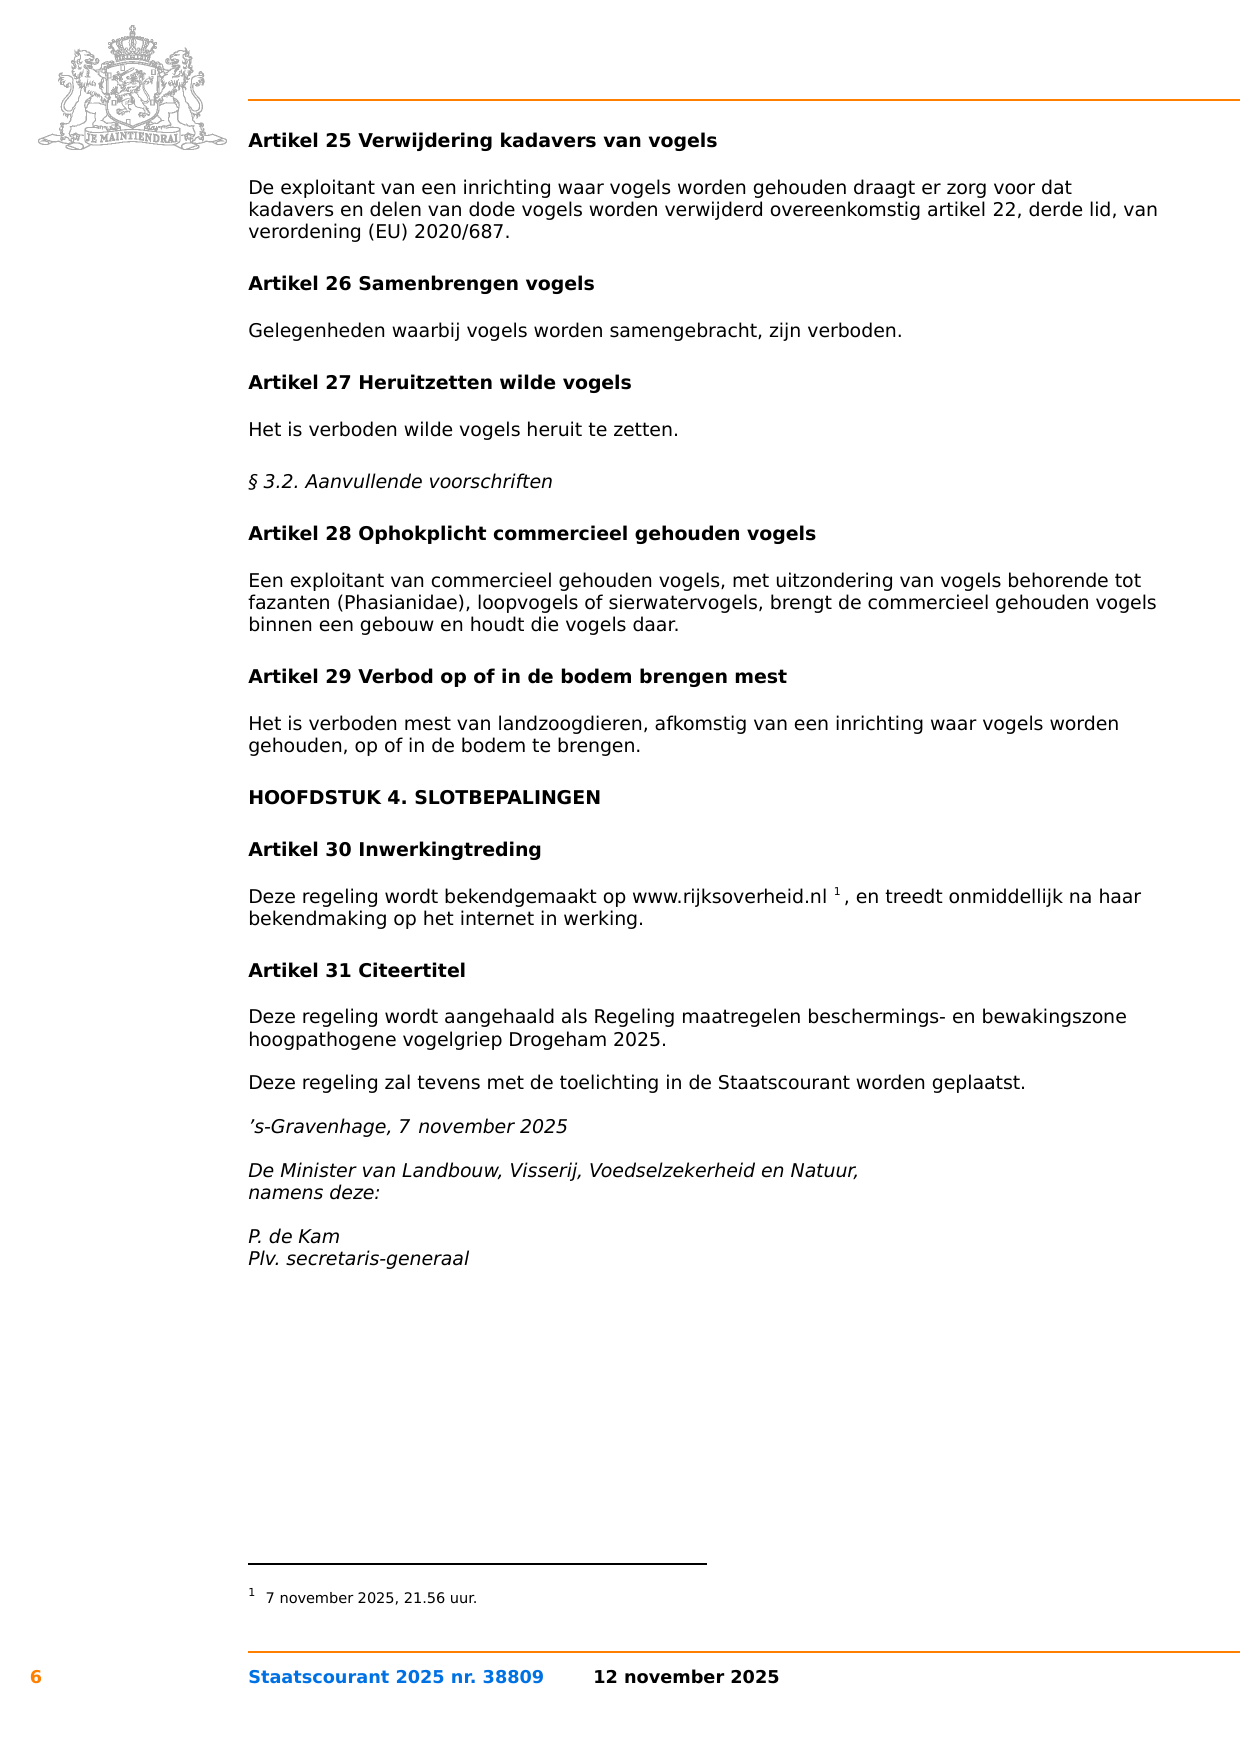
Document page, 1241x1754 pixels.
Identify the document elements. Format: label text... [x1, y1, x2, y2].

text Een exploitant van commercieel gehouden vogels, met uitzondering van vogels behorende tot fazanten (Phasianidae), loopvogels of sierwatervogels, brengt de commercieel gehouden vogels binnen een gebouw en houdt die vogels daar. [248, 570, 1163, 636]
text Het is verboden mest van landzoogdieren, afkomstig van een inrichting waar vogels worden gehouden, op of in de bodem te brengen. [248, 713, 1163, 757]
text Het is verboden wilde vogels heruit te zetten. [248, 419, 1163, 441]
text ’s-Gravenhage, 7 november 2025 [248, 1116, 1163, 1138]
text De exploitant van een inrichting waar vogels worden gehouden draagt er zorg voor dat kadavers en delen van dode vogels worden verwijderd overeenkomstig artikel 22, derde lid, van verordening (EU) 2020/687. [248, 177, 1163, 243]
subtitle Artikel 27 Heruitzetten wilde vogels [248, 372, 1163, 394]
subtitle Artikel 28 Ophokplicht commercieel gehouden vogels [248, 523, 1163, 545]
subtitle Artikel 25 Verwijdering kadavers van vogels [248, 130, 1163, 152]
text 7 november 2025, 21.56 uur. [248, 1586, 1163, 1608]
subtitle Artikel 29 Verbod op of in de bodem brengen mest [248, 666, 1163, 688]
subtitle § 3.2. Aanvullende voorschriften [248, 471, 1163, 493]
subtitle Artikel 26 Samenbrengen vogels [248, 273, 1163, 295]
text Deze regeling zal tevens met de toelichting in de Staatscourant worden geplaatst. [248, 1072, 1163, 1094]
text Gelegenheden waarbij vogels worden samengebracht, zijn verboden. [248, 320, 1163, 342]
subtitle Artikel 31 Citeertitel [248, 959, 1163, 981]
subtitle Artikel 30 Inwerkingtreding [248, 838, 1163, 861]
text De Minister van Landbouw, Visserij, Voedselzekerheid en Natuur, namens deze: P. de Kam Plv. secretaris-generaal [248, 1160, 1163, 1270]
text Deze regeling wordt aangehaald als Regeling maatregelen beschermings- en bewakingszone hoogpathogene vogelgriep Drogeham 2025. [248, 1006, 1163, 1050]
subtitle HOOFDSTUK 4. SLOTBEPALINGEN [248, 787, 1163, 808]
picture [38, 25, 227, 150]
text Deze regeling wordt bekendgemaakt op www.rijksoverheid.nl , en treedt onmiddellijk na haar bekendmaking op het internet in werking. [248, 886, 1163, 929]
